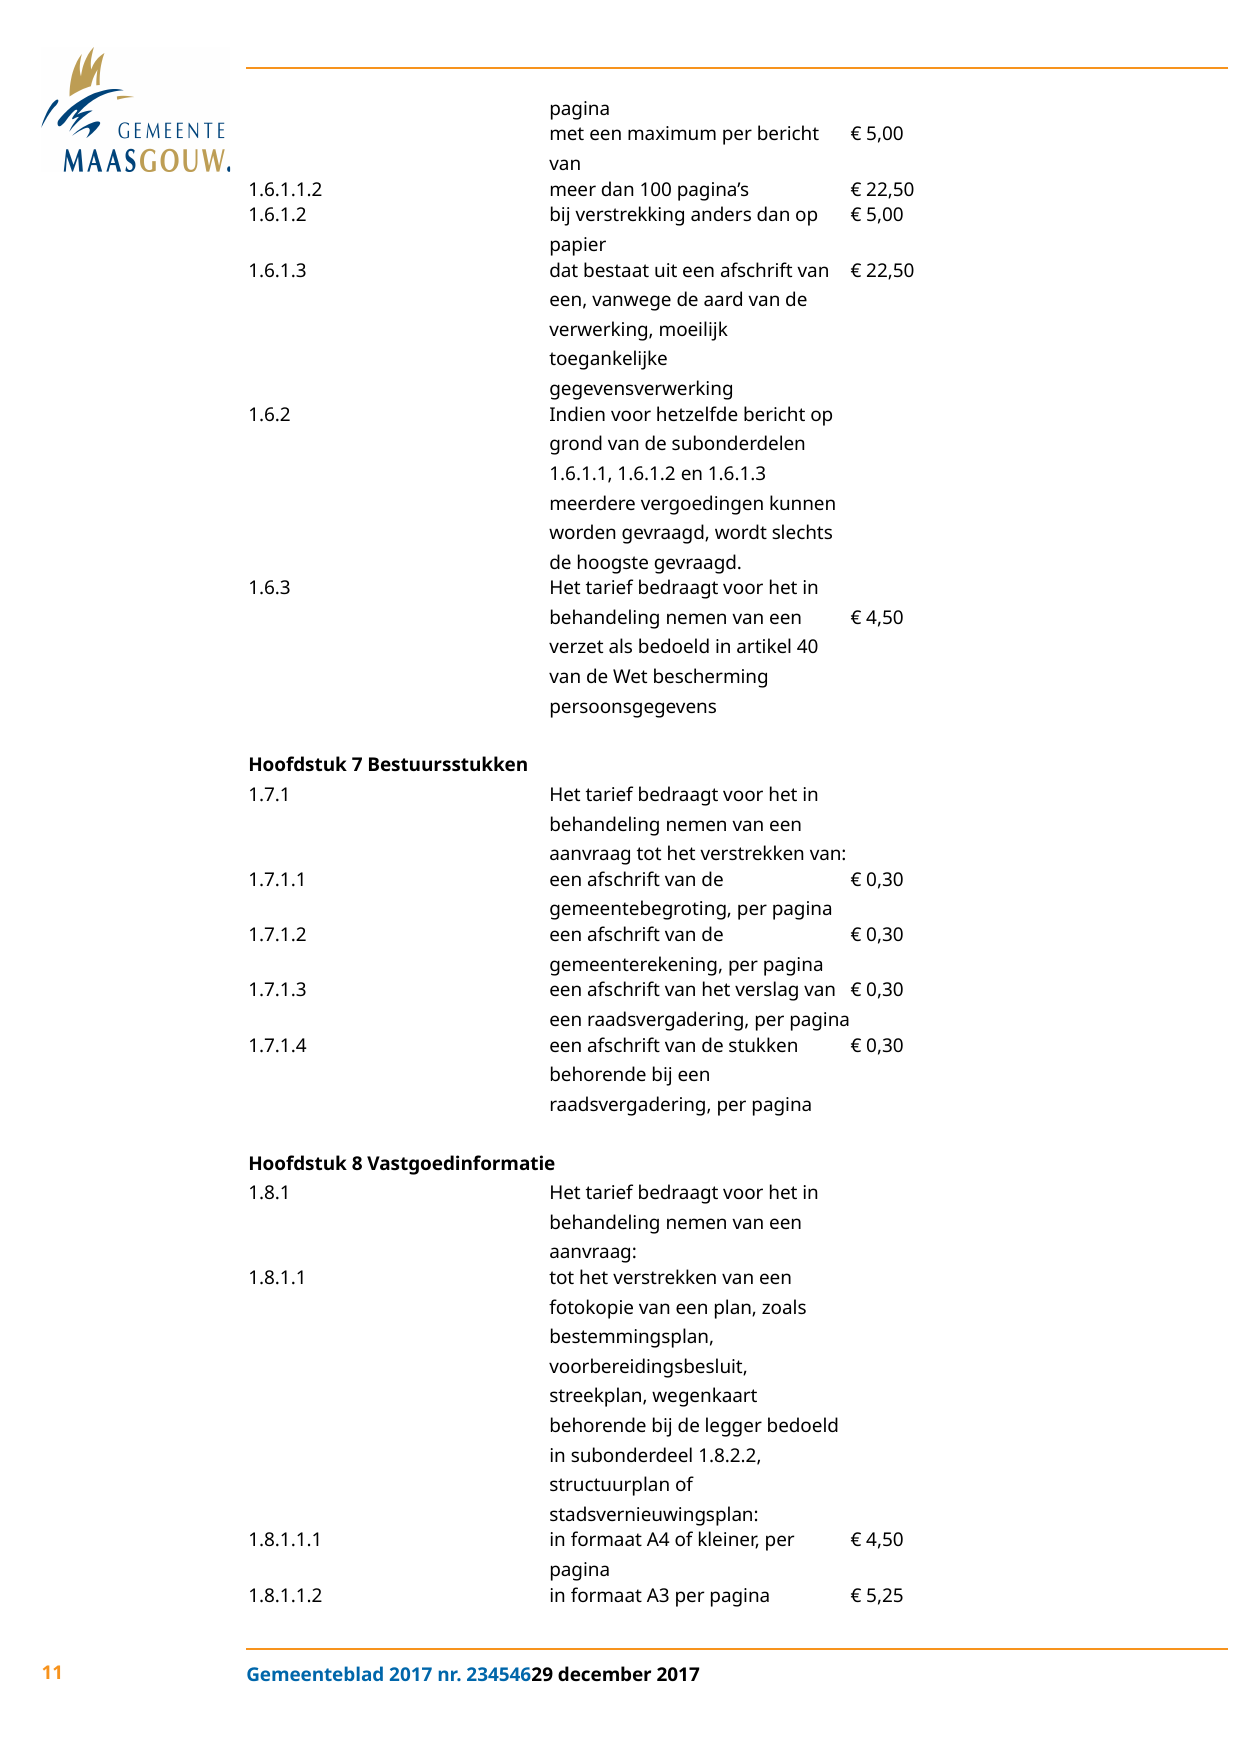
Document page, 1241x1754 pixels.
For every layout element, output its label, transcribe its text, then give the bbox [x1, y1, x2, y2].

table_cell een afschrift van de stukken behorende bij een raadsvergadering, per pagina [549, 1032, 850, 1117]
table_cell 1.8.1.1.1 [248, 1527, 549, 1582]
table_cell 1.6.1.3 [248, 257, 549, 401]
table_cell € 22,50 [850, 176, 1152, 202]
table_cell € 4,50 [850, 575, 1152, 719]
table_cell € 0,30 [850, 866, 1152, 921]
table_cell 1.6.1.1.2 [248, 176, 549, 202]
table_cell [248, 121, 549, 176]
table_cell in formaat A3 per pagina [549, 1582, 850, 1608]
table_cell € 5,00 [850, 202, 1152, 257]
table_cell in formaat A4 of kleiner, per pagina [549, 1527, 850, 1582]
text Hoofdstuk 7 Bestuursstukken [248, 751, 1152, 777]
table_cell € 0,30 [850, 921, 1152, 977]
table_cell € 4,50 [850, 1527, 1152, 1582]
text Hoofdstuk 8 Vastgoedinformatie [248, 1150, 1152, 1175]
table_cell [850, 401, 1152, 574]
table_cell 1.6.2 [248, 401, 549, 574]
picture [41, 47, 231, 172]
table_cell meer dan 100 pagina’s [549, 176, 850, 202]
table_header [850, 781, 1152, 866]
table_cell bij verstrekking anders dan op papier [549, 202, 850, 257]
table_cell € 22,50 [850, 257, 1152, 401]
table_cell dat bestaat uit een afschrift van een, vanwege de aard van de verwerking, moeilijk toegankelijke gegevensverwerking [549, 257, 850, 401]
table_header 1.8.1 [248, 1179, 549, 1264]
table_cell 1.7.1.3 [248, 977, 549, 1032]
table_cell 1.7.1.4 [248, 1032, 549, 1117]
table_cell € 5,00 [850, 121, 1152, 176]
table_cell € 5,25 [850, 1582, 1152, 1608]
table_cell 1.6.3 [248, 575, 549, 719]
table_cell tot het verstrekken van een fotokopie van een plan, zoals bestemmingsplan, voorbereidingsbesluit, streekplan, wegenkaart behorende bij de legger bedoeld in subonderdeel 1.8.2.2, structuurplan of stadsvernieuwingsplan: [549, 1264, 850, 1527]
table_cell € 0,30 [850, 1032, 1152, 1117]
table_cell Indien voor hetzelfde bericht op grond van de subonderdelen 1.6.1.1, 1.6.1.2 en 1.6.1.3 meerdere vergoedingen kunnen worden gevraagd, wordt slechts de hoogste gevraagd. [549, 401, 850, 574]
table_header Het tarief bedraagt voor het in behandeling nemen van een aanvraag tot het verstrekken van: [549, 781, 850, 866]
table_cell een afschrift van de gemeentebegroting, per pagina [549, 866, 850, 921]
table_header Het tarief bedraagt voor het in behandeling nemen van een aanvraag: [549, 1179, 850, 1264]
table_cell 1.8.1.1.2 [248, 1582, 549, 1608]
table_cell 1.8.1.1 [248, 1264, 549, 1527]
table_header [850, 1179, 1152, 1264]
table_cell [850, 95, 1152, 121]
table_cell 1.6.1.2 [248, 202, 549, 257]
table_cell 1.7.1.2 [248, 921, 549, 977]
table_header 1.7.1 [248, 781, 549, 866]
table_cell met een maximum per bericht van [549, 121, 850, 176]
table_cell [248, 95, 549, 121]
table_cell een afschrift van het verslag van een raadsvergadering, per pagina [549, 977, 850, 1032]
table_cell Het tarief bedraagt voor het in behandeling nemen van een verzet als bedoeld in artikel 40 van de Wet bescherming persoonsgegevens [549, 575, 850, 719]
table_cell [850, 1264, 1152, 1527]
table_cell een afschrift van de gemeenterekening, per pagina [549, 921, 850, 977]
table_cell 1.7.1.1 [248, 866, 549, 921]
table_cell € 0,30 [850, 977, 1152, 1032]
table_cell pagina [549, 95, 850, 121]
